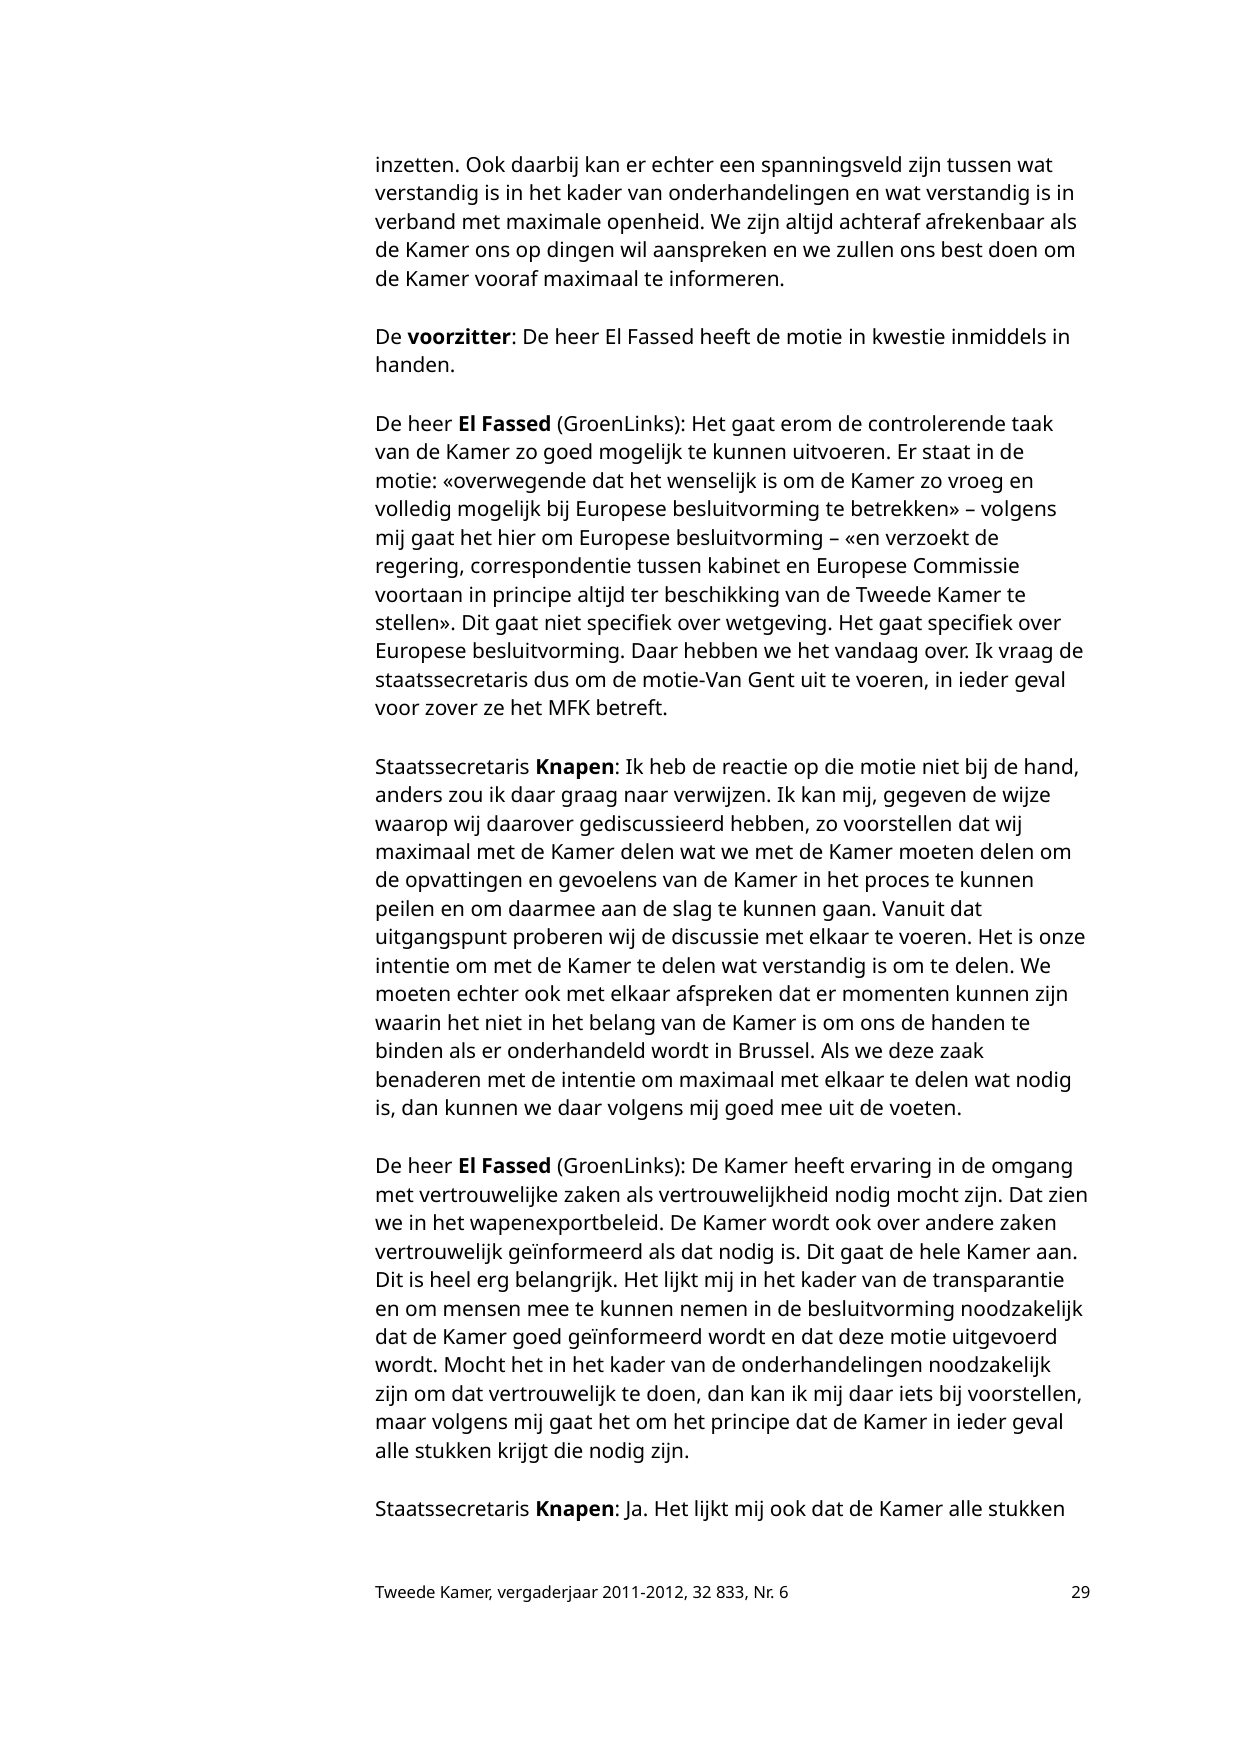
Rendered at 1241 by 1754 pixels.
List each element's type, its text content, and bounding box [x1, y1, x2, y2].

text De heer El Fassed (GroenLinks): Het gaat erom de controlerende taak van de Kamer zo goed mogelijk te kunnen uitvoeren. Er staat in de motie: «overwegende dat het wenselijk is om de Kamer zo vroeg en volledig mogelijk bij Europese besluitvorming te betrekken» – volgens mij gaat het hier om Europese besluitvorming – «en verzoekt de regering, correspondentie tussen kabinet en Europese Commissie voortaan in principe altijd ter beschikking van de Tweede Kamer te stellen». Dit gaat niet specifiek over wetgeving. Het gaat specifiek over Europese besluitvorming. Daar hebben we het vandaag over. Ik vraag de staatssecretaris dus om de motie-Van Gent uit te voeren, in ieder geval voor zover ze het MFK betreft. [375, 409, 1090, 722]
text Staatssecretaris Knapen: Ik heb de reactie op die motie niet bij de hand, anders zou ik daar graag naar verwijzen. Ik kan mij, gegeven de wijze waarop wij daarover gediscussieerd hebben, zo voorstellen dat wij maximaal met de Kamer delen wat we met de Kamer moeten delen om de opvattingen en gevoelens van de Kamer in het proces te kunnen peilen en om daarmee aan de slag te kunnen gaan. Vanuit dat uitgangspunt proberen wij de discussie met elkaar te voeren. Het is onze intentie om met de Kamer te delen wat verstandig is om te delen. We moeten echter ook met elkaar afspreken dat er momenten kunnen zijn waarin het niet in het belang van de Kamer is om ons de handen te binden als er onderhandeld wordt in Brussel. Als we deze zaak benaderen met de intentie om maximaal met elkaar te delen wat nodig is, dan kunnen we daar volgens mij goed mee uit de voeten. [375, 752, 1090, 1122]
text De heer El Fassed (GroenLinks): De Kamer heeft ervaring in de omgang met vertrouwelijke zaken als vertrouwelijkheid nodig mocht zijn. Dat zien we in het wapenexportbeleid. De Kamer wordt ook over andere zaken vertrouwelijk geïnformeerd als dat nodig is. Dit gaat de hele Kamer aan. Dit is heel erg belangrijk. Het lijkt mij in het kader van de transparantie en om mensen mee te kunnen nemen in de besluitvorming noodzakelijk dat de Kamer goed geïnformeerd wordt en dat deze motie uitgevoerd wordt. Mocht het in het kader van de onderhandelingen noodzakelijk zijn om dat vertrouwelijk te doen, dan kan ik mij daar iets bij voorstellen, maar volgens mij gaat het om het principe dat de Kamer in ieder geval alle stukken krijgt die nodig zijn. [375, 1152, 1090, 1464]
text inzetten. Ook daarbij kan er echter een spanningsveld zijn tussen wat verstandig is in het kader van onderhandelingen en wat verstandig is in verband met maximale openheid. We zijn altijd achteraf afrekenbaar als de Kamer ons op dingen wil aanspreken en we zullen ons best doen om de Kamer vooraf maximaal te informeren. [375, 150, 1090, 292]
text De voorzitter: De heer El Fassed heeft de motie in kwestie inmiddels in handen. [375, 322, 1090, 379]
text Staatssecretaris Knapen: Ja. Het lijkt mij ook dat de Kamer alle stukken [375, 1494, 1090, 1523]
